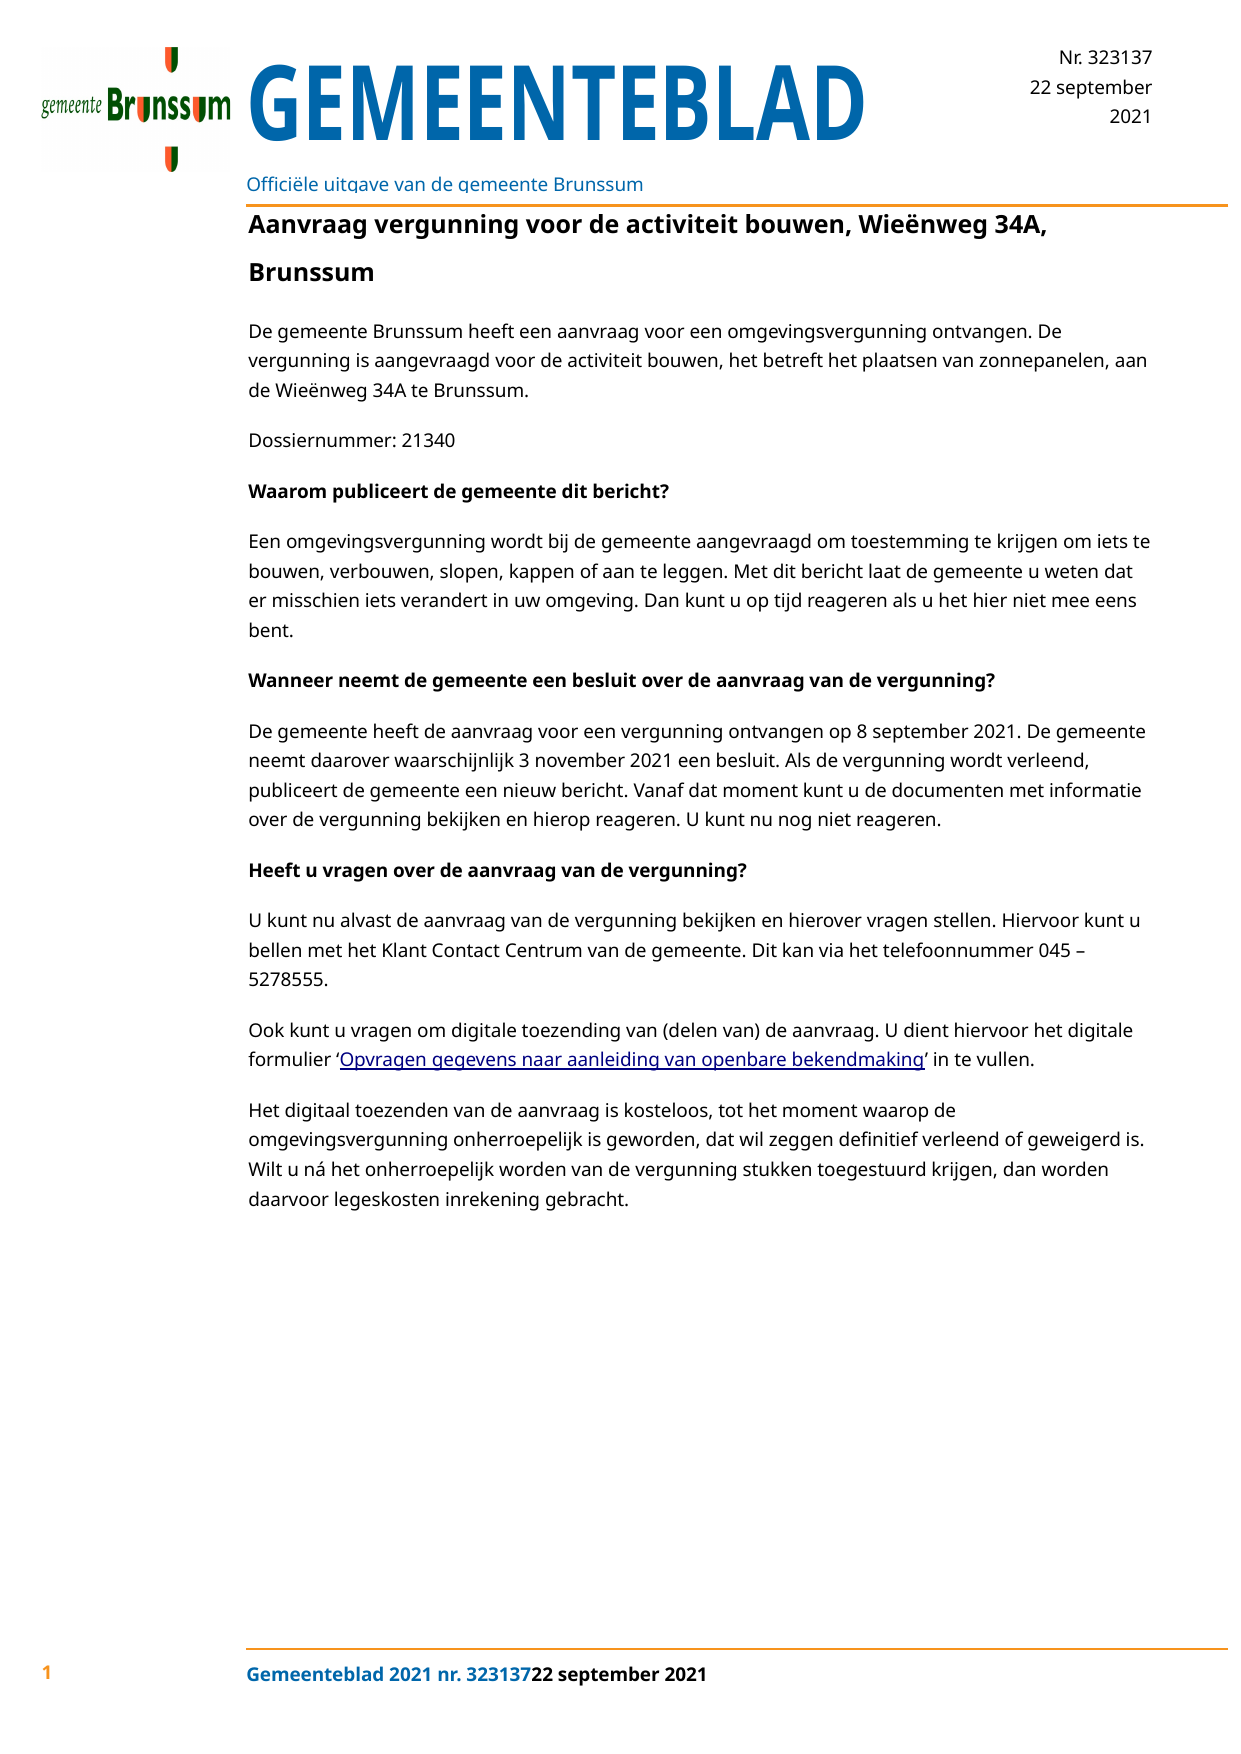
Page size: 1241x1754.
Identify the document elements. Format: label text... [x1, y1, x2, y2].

text De gemeente heeft de aanvraag voor een vergunning ontvangen op 8 september 2021. De gemeente neemt daarover waarschijnlijk 3 november 2021 een besluit. Als de vergunning wordt verleend, publiceert de gemeente een nieuw bericht. Vanaf dat moment kunt u de documenten met informatie over de vergunning bekijken en hierop reageren. U kunt nu nog niet reageren. [248, 718, 1152, 832]
text Aanvraag vergunning voor de activiteit bouwen, Wieënweg 34A, Brunssum [248, 207, 1152, 288]
picture [41, 47, 231, 172]
text Het digitaal toezenden van de aanvraag is kosteloos, tot het moment waarop de omgevingsvergunning onherroepelijk is geworden, dat wil zeggen definitief verleend of geweigerd is. Wilt u ná het onherroepelijk worden van de vergunning stukken toegestuurd krijgen, dan worden daarvoor legeskosten inrekening gebracht. [248, 1097, 1152, 1212]
text Heeft u vragen over de aanvraag van de vergunning? [248, 857, 1152, 883]
text De gemeente Brunssum heeft een aanvraag voor een omgevingsvergunning ontvangen. De vergunning is aangevraagd voor de activiteit bouwen, het betreft het plaatsen van zonnepanelen, aan de Wieënweg 34A te Brunssum. [248, 318, 1152, 403]
text Waarom publiceert de gemeente dit bericht? [248, 478, 1152, 504]
text Een omgevingsvergunning wordt bij de gemeente aangevraagd om toestemming te krijgen om iets te bouwen, verbouwen, slopen, kappen of aan te leggen. Met dit bericht laat de gemeente u weten dat er misschien iets verandert in uw omgeving. Dan kunt u op tijd reageren als u het hier niet mee eens bent. [248, 528, 1152, 643]
text Wanneer neemt de gemeente een besluit over de aanvraag van de vergunning? [248, 667, 1152, 693]
text Dossiernummer: 21340 [248, 427, 1152, 453]
text U kunt nu alvast de aanvraag van de vergunning bekijken en hierover vragen stellen. Hiervoor kunt u bellen met het Klant Contact Centrum van de gemeente. Dit kan via het telefoonnummer 045 – 5278555. [248, 907, 1152, 992]
text Ook kunt u vragen om digitale toezending van (delen van) de aanvraag. U dient hiervoor het digitale formulier ‘Opvragen gegevens naar aanleiding van openbare bekendmaking’ in te vullen. [248, 1017, 1152, 1072]
